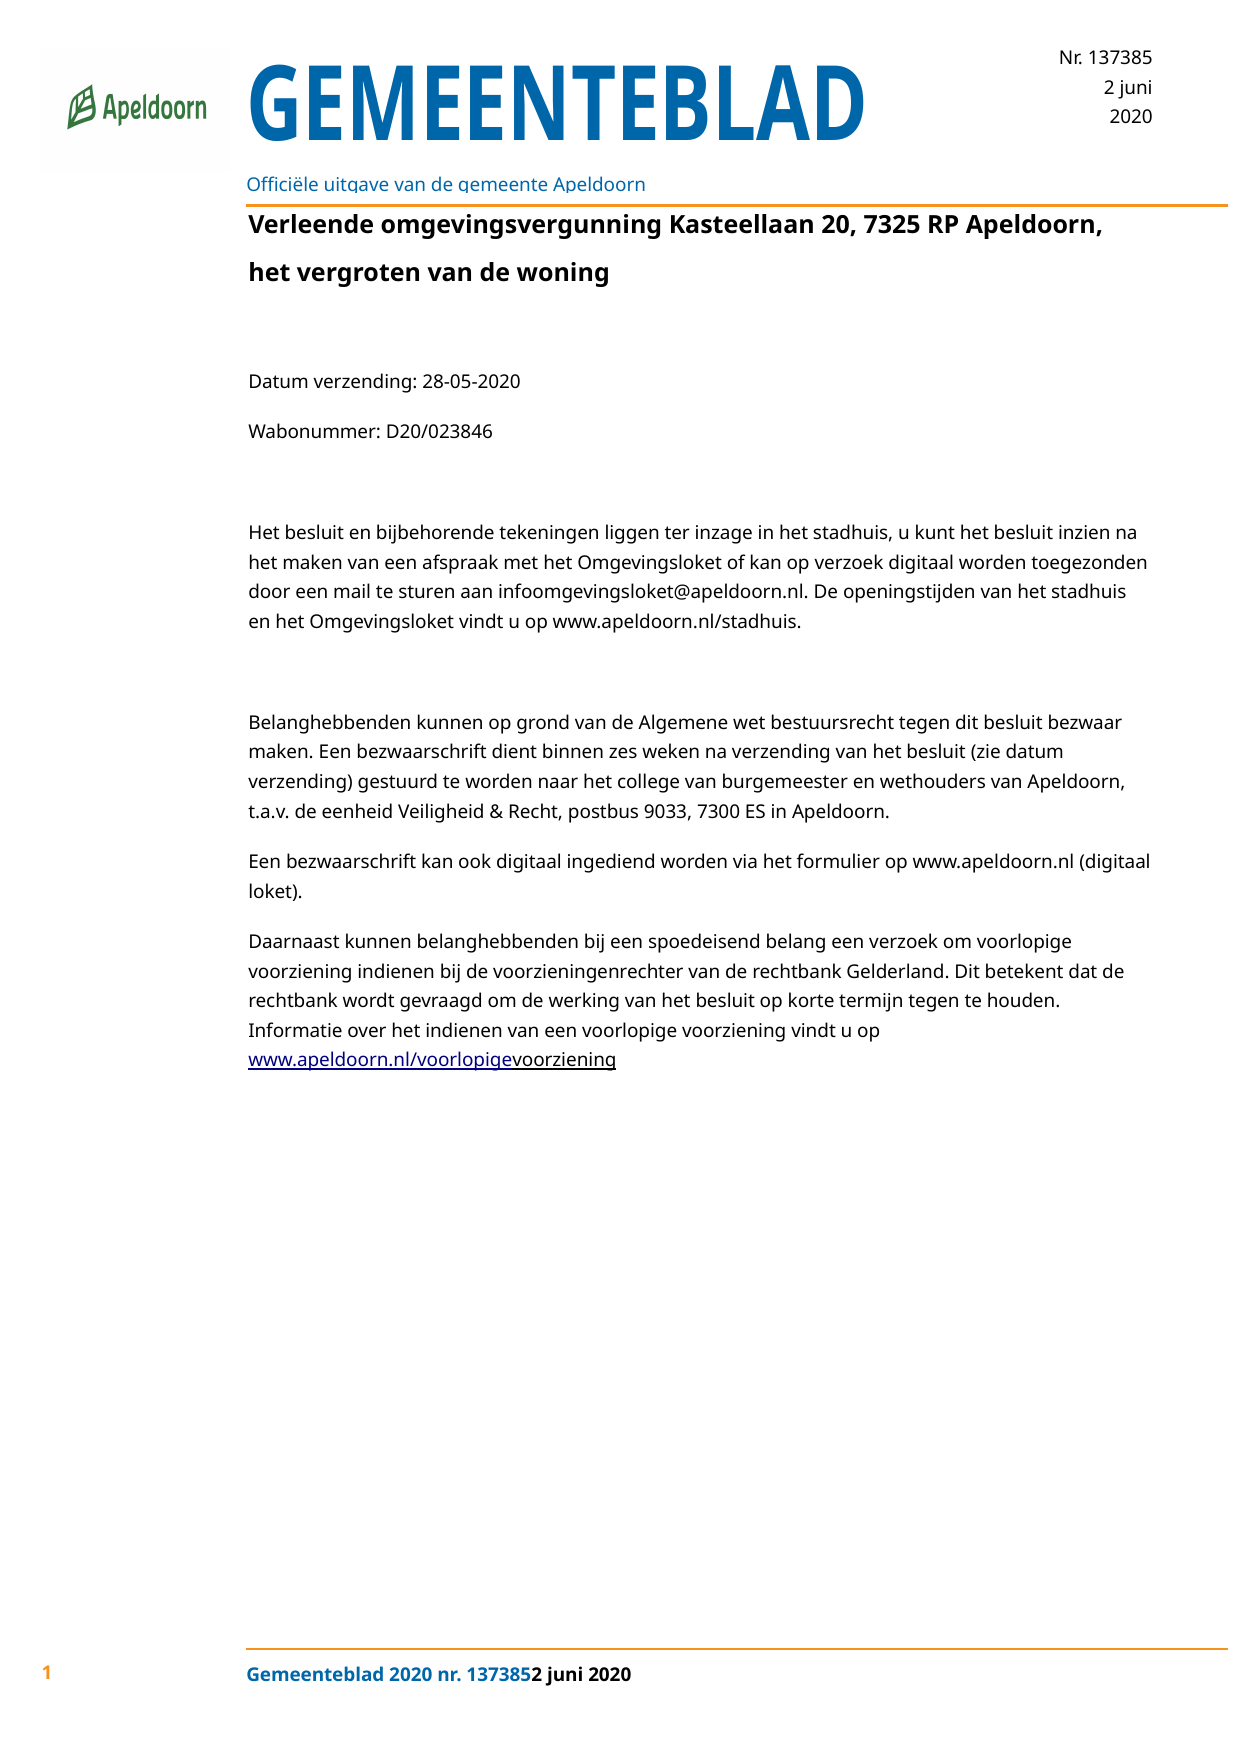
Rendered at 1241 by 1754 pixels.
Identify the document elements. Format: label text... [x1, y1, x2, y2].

text Wabonummer: D20/023846 [248, 419, 1152, 444]
text Daarnaast kunnen belanghebbenden bij een spoedeisend belang een verzoek om voorlopige voorziening indienen bij de voorzieningenrechter van de rechtbank Gelderland. Dit betekent dat de rechtbank wordt gevraagd om de werking van het besluit op korte termijn tegen te houden. Informatie over het indienen van een voorlopige voorziening vindt u op www.apeldoorn.nl/voorlopigevoorziening [248, 928, 1152, 1072]
picture [41, 47, 231, 172]
text Belanghebbenden kunnen op grond van de Algemene wet bestuursrecht tegen dit besluit bezwaar maken. Een bezwaarschrift dient binnen zes weken na verzending van het besluit (zie datum verzending) gestuurd te worden naar het college van burgemeester en wethouders van Apeldoorn, t.a.v. de eenheid Veiligheid & Recht, postbus 9033, 7300 ES in Apeldoorn. [248, 709, 1152, 824]
text Verleende omgevingsvergunning Kasteellaan 20, 7325 RP Apeldoorn, het vergroten van de woning [248, 207, 1152, 288]
text Datum verzending: 28-05-2020 [248, 368, 1152, 394]
text Het besluit en bijbehorende tekeningen liggen ter inzage in het stadhuis, u kunt het besluit inzien na het maken van een afspraak met het Omgevingsloket of kan op verzoek digitaal worden toegezonden door een mail te sturen aan infoomgevingsloket@apeldoorn.nl. De openingstijden van het stadhuis en het Omgevingsloket vindt u op www.apeldoorn.nl/stadhuis. [248, 519, 1152, 634]
text Een bezwaarschrift kan ook digitaal ingediend worden via het formulier op www.apeldoorn.nl (digitaal loket). [248, 848, 1152, 904]
